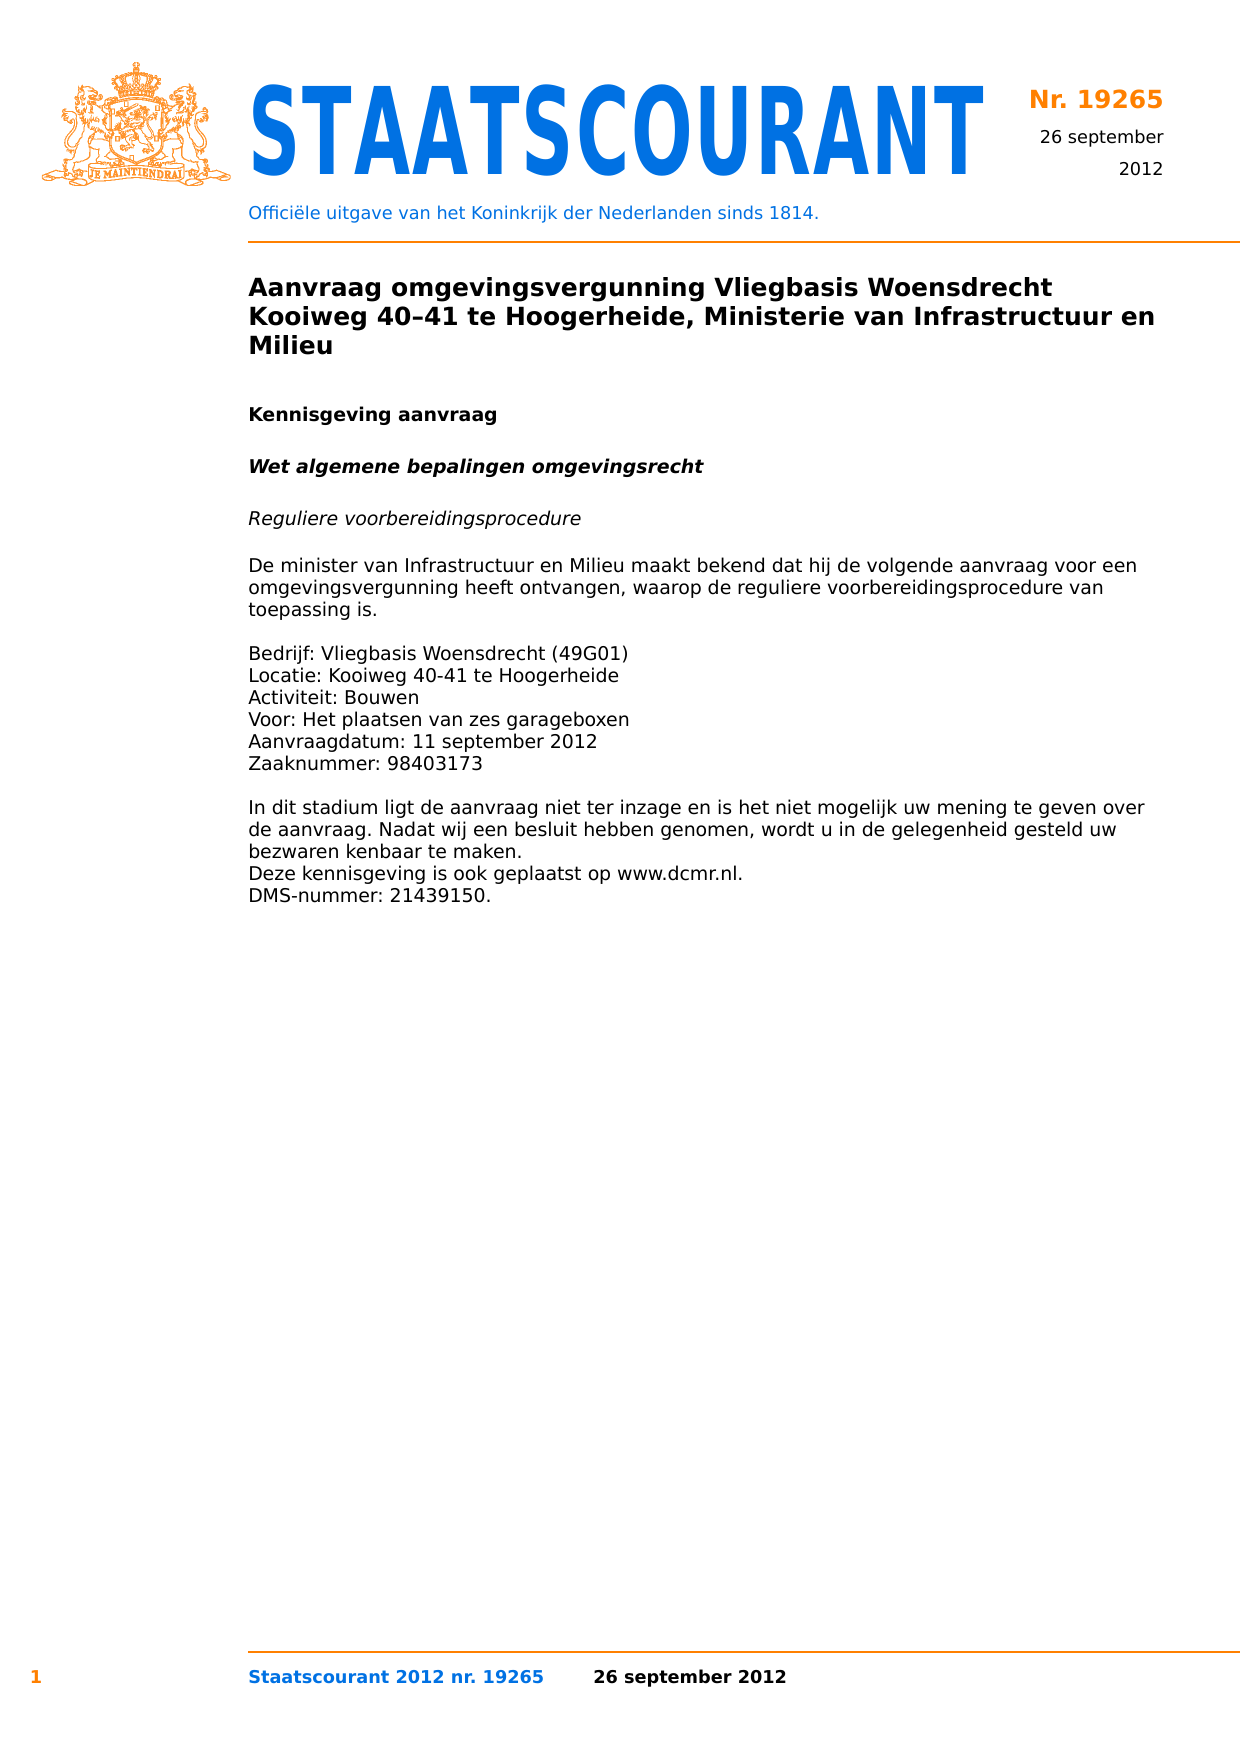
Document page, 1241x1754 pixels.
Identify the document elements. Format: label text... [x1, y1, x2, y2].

text Deze kennisgeving is ook geplaatst op www.dcmr.nl. [248, 863, 1163, 885]
text In dit stadium ligt de aanvraag niet ter inzage en is het niet mogelijk uw mening te geven over de aanvraag. Nadat wij een besluit hebben genomen, wordt u in de gelegenheid gesteld uw bezwaren kenbaar te maken. [248, 797, 1163, 863]
subtitle Aanvraag omgevingsvergunning Vliegbasis Woensdrecht Kooiweg 40–41 te Hoogerheide, Ministerie van Infrastructuur en Milieu [248, 273, 1163, 361]
table_cell 26 september [998, 121, 1240, 153]
table_header Nr. 19265 [998, 62, 1240, 121]
subtitle Kennisgeving aanvraag [248, 404, 1163, 426]
text Voor: Het plaatsen van zes garageboxen [248, 709, 1163, 731]
text DMS-nummer: 21439150. [248, 885, 1163, 907]
text Activiteit: Bouwen [248, 687, 1163, 709]
table_cell Officiële uitgave van het Koninkrijk der Nederlanden sinds 1814. [248, 203, 1240, 241]
subtitle Reguliere voorbereidingsprocedure [248, 508, 1163, 530]
picture [41, 62, 231, 186]
table_header [25, 62, 248, 241]
text Zaaknummer: 98403173 [248, 753, 1163, 775]
text De minister van Infrastructuur en Milieu maakt bekend dat hij de volgende aanvraag voor een omgevingsvergunning heeft ontvangen, waarop de reguliere voorbereidingsprocedure van toepassing is. [248, 555, 1163, 621]
subtitle Wet algemene bepalingen omgevingsrecht [248, 456, 1163, 478]
text Bedrijf: Vliegbasis Woensdrecht (49G01) [248, 643, 1163, 665]
text Locatie: Kooiweg 40-41 te Hoogerheide [248, 665, 1163, 687]
text Aanvraagdatum: 11 september 2012 [248, 731, 1163, 753]
table_cell 2012 [998, 153, 1240, 203]
table_header STAATSCOURANT [248, 62, 998, 203]
